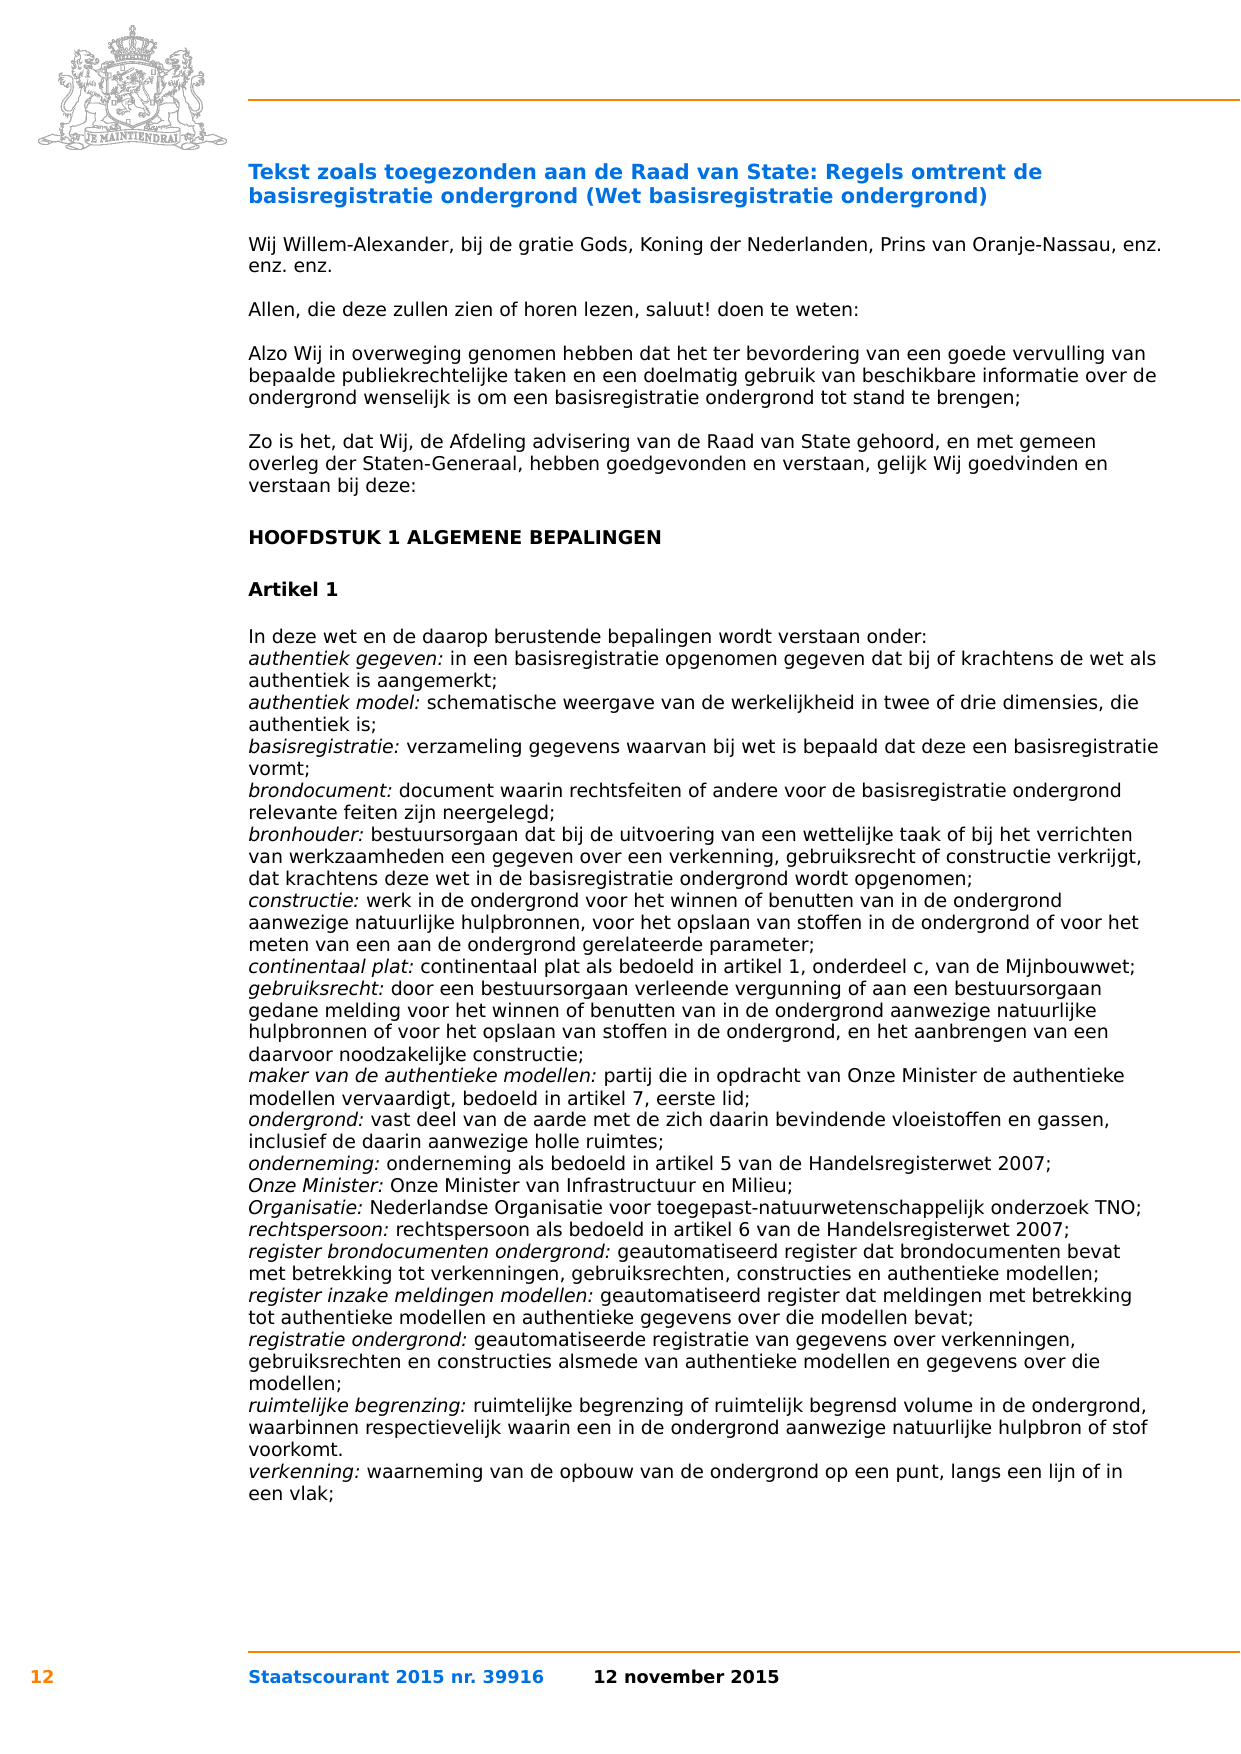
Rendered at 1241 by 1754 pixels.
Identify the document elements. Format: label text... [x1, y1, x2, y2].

text Allen, die deze zullen zien of horen lezen, saluut! doen te weten: [248, 299, 1163, 321]
text continentaal plat: continentaal plat als bedoeld in artikel 1, onderdeel c, van de Mijnbouwwet; [248, 956, 1163, 977]
text authentiek gegeven: in een basisregistratie opgenomen gegeven dat bij of krachtens de wet als authentiek is aangemerkt; [248, 648, 1163, 692]
picture [38, 25, 227, 150]
text Zo is het, dat Wij, de Afdeling advisering van de Raad van State gehoord, en met gemeen overleg der Staten-Generaal, hebben goedgevonden en verstaan, gelijk Wij goedvinden en verstaan bij deze: [248, 431, 1163, 497]
text verkenning: waarneming van de opbouw van de ondergrond op een punt, langs een lijn of in een vlak; [248, 1461, 1163, 1505]
text ondergrond: vast deel van de aarde met de zich daarin bevindende vloeistoffen en gassen, inclusief de daarin aanwezige holle ruimtes; [248, 1109, 1163, 1153]
text rechtspersoon: rechtspersoon als bedoeld in artikel 6 van de Handelsregisterwet 2007; [248, 1219, 1163, 1241]
text Wij Willem-Alexander, bij de gratie Gods, Koning der Nederlanden, Prins van Oranje-Nassau, enz. enz. enz. [248, 233, 1163, 277]
text bronhouder: bestuursorgaan dat bij de uitvoering van een wettelijke taak of bij het verrichten van werkzaamheden een gegeven over een verkenning, gebruiksrecht of constructie verkrijgt, dat krachtens deze wet in de basisregistratie ondergrond wordt opgenomen; [248, 824, 1163, 889]
text register inzake meldingen modellen: geautomatiseerd register dat meldingen met betrekking tot authentieke modellen en authentieke gegevens over die modellen bevat; [248, 1285, 1163, 1329]
text onderneming: onderneming als bedoeld in artikel 5 van de Handelsregisterwet 2007; [248, 1153, 1163, 1175]
text In deze wet en de daarop berustende bepalingen wordt verstaan onder: [248, 626, 1163, 648]
text gebruiksrecht: door een bestuursorgaan verleende vergunning of aan een bestuursorgaan gedane melding voor het winnen of benutten van in de ondergrond aanwezige natuurlijke hulpbronnen of voor het opslaan van stoffen in de ondergrond, en het aanbrengen van een daarvoor noodzakelijke constructie; [248, 977, 1163, 1065]
text ruimtelijke begrenzing: ruimtelijke begrenzing of ruimtelijk begrensd volume in de ondergrond, waarbinnen respectievelijk waarin een in de ondergrond aanwezige natuurlijke hulpbron of stof voorkomt. [248, 1395, 1163, 1461]
text authentiek model: schematische weergave van de werkelijkheid in twee of drie dimensies, die authentiek is; [248, 692, 1163, 736]
text maker van de authentieke modellen: partij die in opdracht van Onze Minister de authentieke modellen vervaardigt, bedoeld in artikel 7, eerste lid; [248, 1065, 1163, 1109]
subtitle Tekst zoals toegezonden aan de Raad van State: Regels omtrent de basisregistratie ondergrond (Wet basisregistratie ondergrond) [248, 160, 1163, 208]
text register brondocumenten ondergrond: geautomatiseerd register dat brondocumenten bevat met betrekking tot verkenningen, gebruiksrechten, constructies en authentieke modellen; [248, 1241, 1163, 1285]
subtitle HOOFDSTUK 1 ALGEMENE BEPALINGEN [248, 527, 1163, 549]
text brondocument: document waarin rechtsfeiten of andere voor de basisregistratie ondergrond relevante feiten zijn neergelegd; [248, 780, 1163, 824]
text basisregistratie: verzameling gegevens waarvan bij wet is bepaald dat deze een basisregistratie vormt; [248, 736, 1163, 780]
text constructie: werk in de ondergrond voor het winnen of benutten van in de ondergrond aanwezige natuurlijke hulpbronnen, voor het opslaan van stoffen in de ondergrond of voor het meten van een aan de ondergrond gerelateerde parameter; [248, 889, 1163, 956]
text Onze Minister: Onze Minister van Infrastructuur en Milieu; [248, 1175, 1163, 1197]
text registratie ondergrond: geautomatiseerde registratie van gegevens over verkenningen, gebruiksrechten en constructies alsmede van authentieke modellen en gegevens over die modellen; [248, 1329, 1163, 1395]
text Alzo Wij in overweging genomen hebben dat het ter bevordering van een goede vervulling van bepaalde publiekrechtelijke taken en een doelmatig gebruik van beschikbare informatie over de ondergrond wenselijk is om een basisregistratie ondergrond tot stand te brengen; [248, 343, 1163, 409]
text Organisatie: Nederlandse Organisatie voor toegepast-natuurwetenschappelijk onderzoek TNO; [248, 1197, 1163, 1219]
subtitle Artikel 1 [248, 579, 1163, 601]
